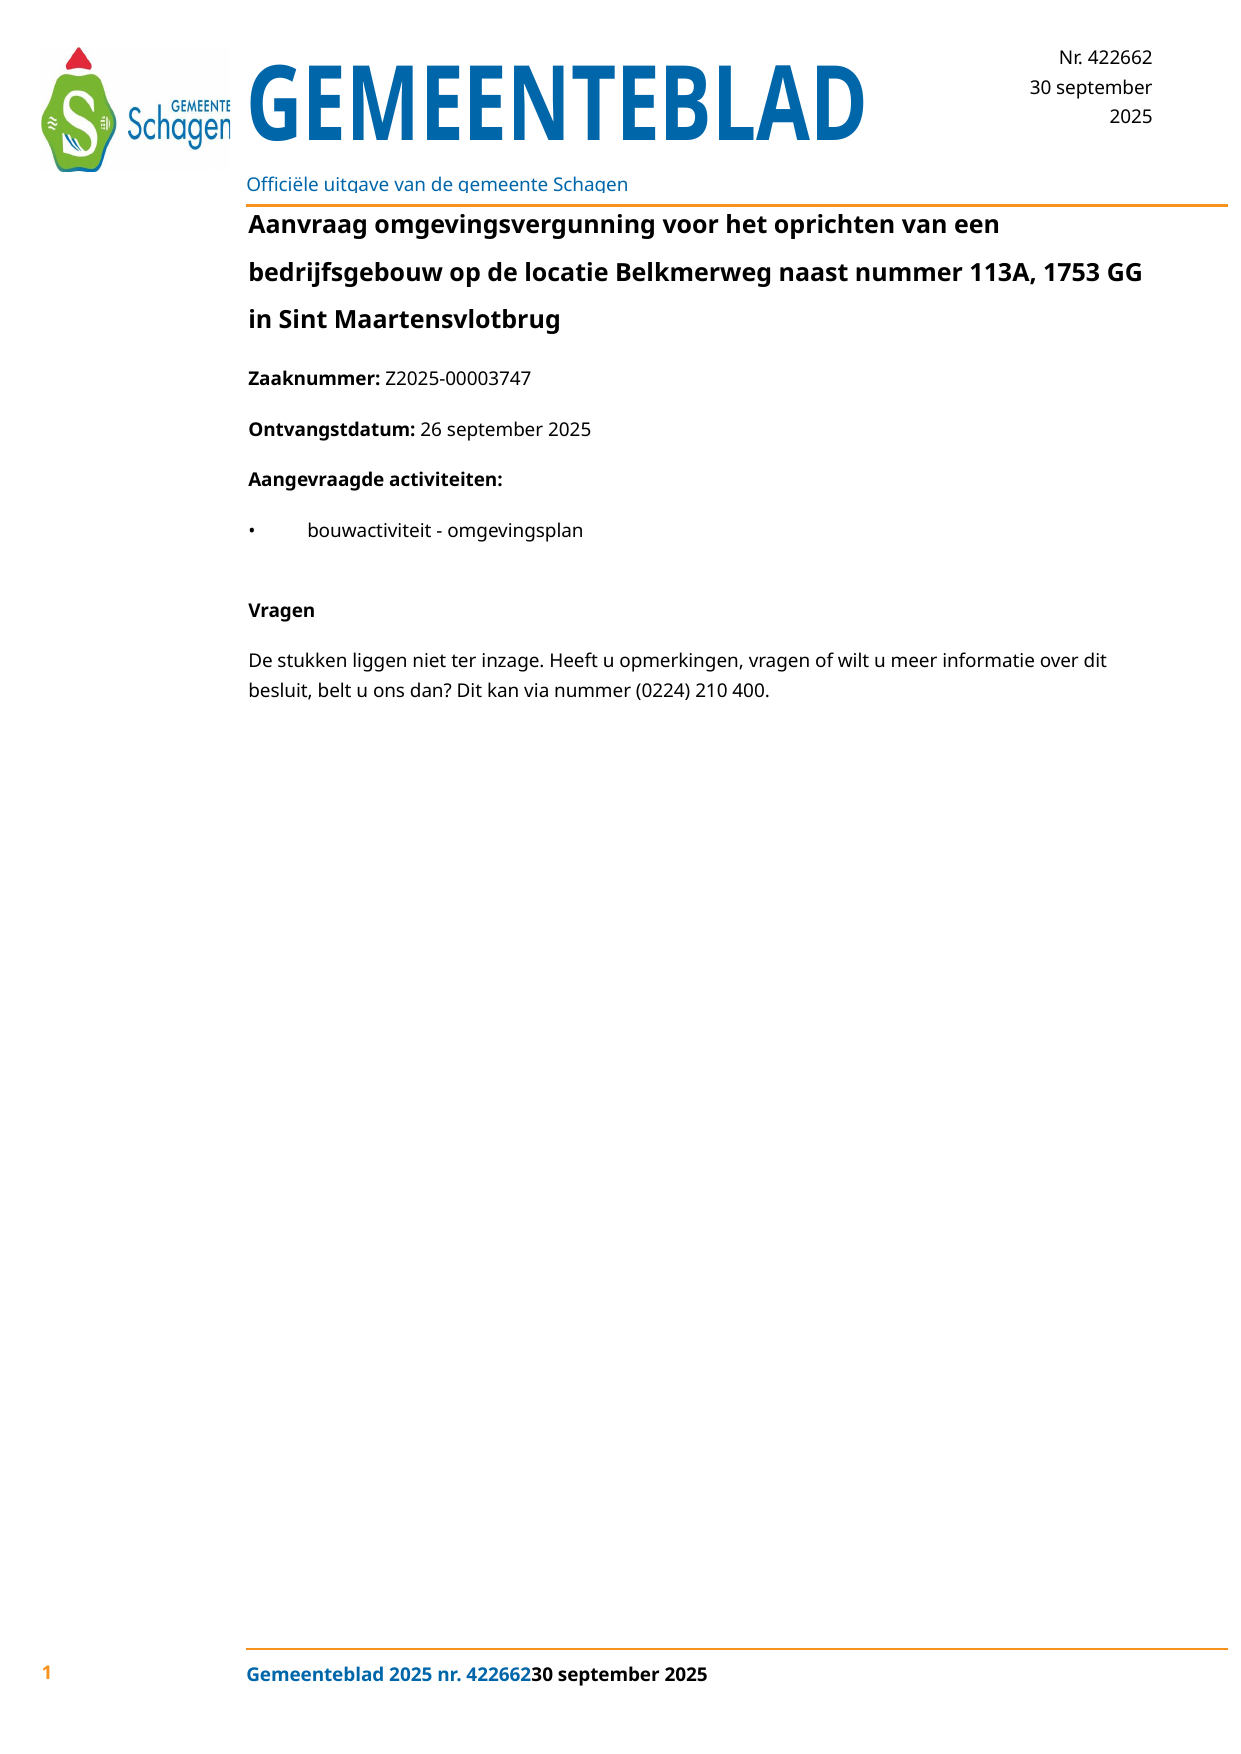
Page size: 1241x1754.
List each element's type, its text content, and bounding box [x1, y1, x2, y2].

text Zaaknummer: Z2025-00003747 [248, 366, 1152, 391]
picture [41, 47, 231, 172]
text Ontvangstdatum: 26 september 2025 [248, 416, 1152, 442]
text Aangevraagde activiteiten: [248, 466, 1152, 492]
text Aanvraag omgevingsvergunning voor het oprichten van een bedrijfsgebouw op de locatie Belkmerweg naast nummer 113A, 1753 GG in Sint Maartensvlotbrug [248, 207, 1152, 336]
text Vragen [248, 597, 1152, 622]
list bouwactiviteit - omgevingsplan [248, 517, 1152, 542]
text De stukken liggen niet ter inzage. Heeft u opmerkingen, vragen of wilt u meer informatie over dit besluit, belt u ons dan? Dit kan via nummer (0224) 210 400. [248, 647, 1152, 702]
